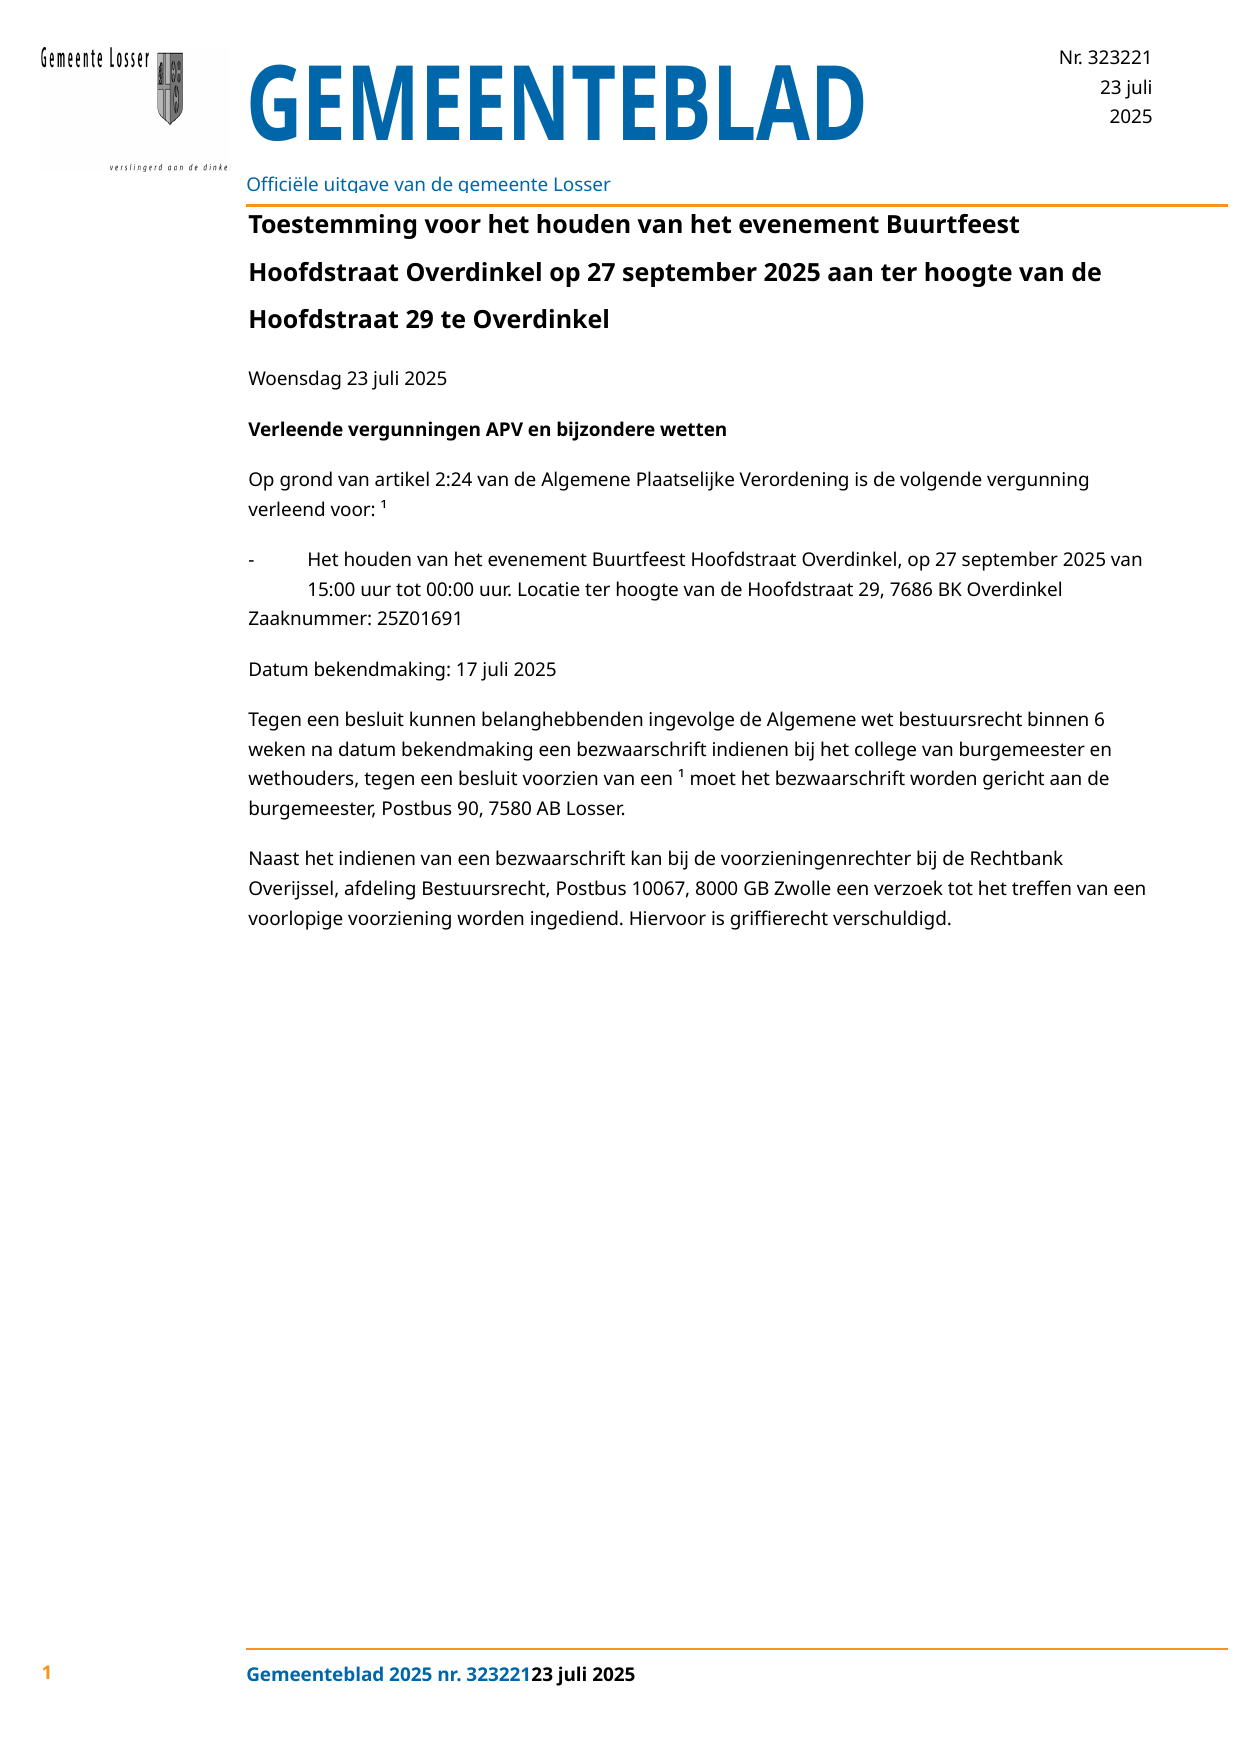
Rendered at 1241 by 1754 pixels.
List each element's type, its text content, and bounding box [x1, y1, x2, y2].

text Op grond van artikel 2:24 van de Algemene Plaatselijke Verordening is de volgende vergunning verleend voor: ¹ [248, 466, 1152, 522]
text Tegen een besluit kunnen belanghebbenden ingevolge de Algemene wet bestuursrecht binnen 6 weken na datum bekendmaking een bezwaarschrift indienen bij het college van burgemeester en wethouders, tegen een besluit voorzien van een ¹ moet het bezwaarschrift worden gericht aan de burgemeester, Postbus 90, 7580 AB Losser. [248, 706, 1152, 821]
picture [41, 47, 231, 172]
text Woensdag 23 juli 2025 [248, 366, 1152, 391]
text Verleende vergunningen APV en bijzondere wetten [248, 416, 1152, 442]
text Toestemming voor het houden van het evenement Buurtfeest Hoofdstraat Overdinkel op 27 september 2025 aan ter hoogte van de Hoofdstraat 29 te Overdinkel [248, 207, 1152, 336]
text Zaaknummer: 25Z01691 [248, 606, 1152, 631]
text Datum bekendmaking: 17 juli 2025 [248, 656, 1152, 682]
text Naast het indienen van een bezwaarschrift kan bij de voorzieningenrechter bij de Rechtbank Overijssel, afdeling Bestuursrecht, Postbus 10067, 8000 GB Zwolle een verzoek tot het treffen van een voorlopige voorziening worden ingediend. Hiervoor is griffierecht verschuldigd. [248, 846, 1152, 930]
list Het houden van het evenement Buurtfeest Hoofdstraat Overdinkel, op 27 september 2025 van 15:00 uur tot 00:00 uur. Locatie ter hoogte van de Hoofdstraat 29, 7686 BK Overdinkel [248, 546, 1152, 602]
